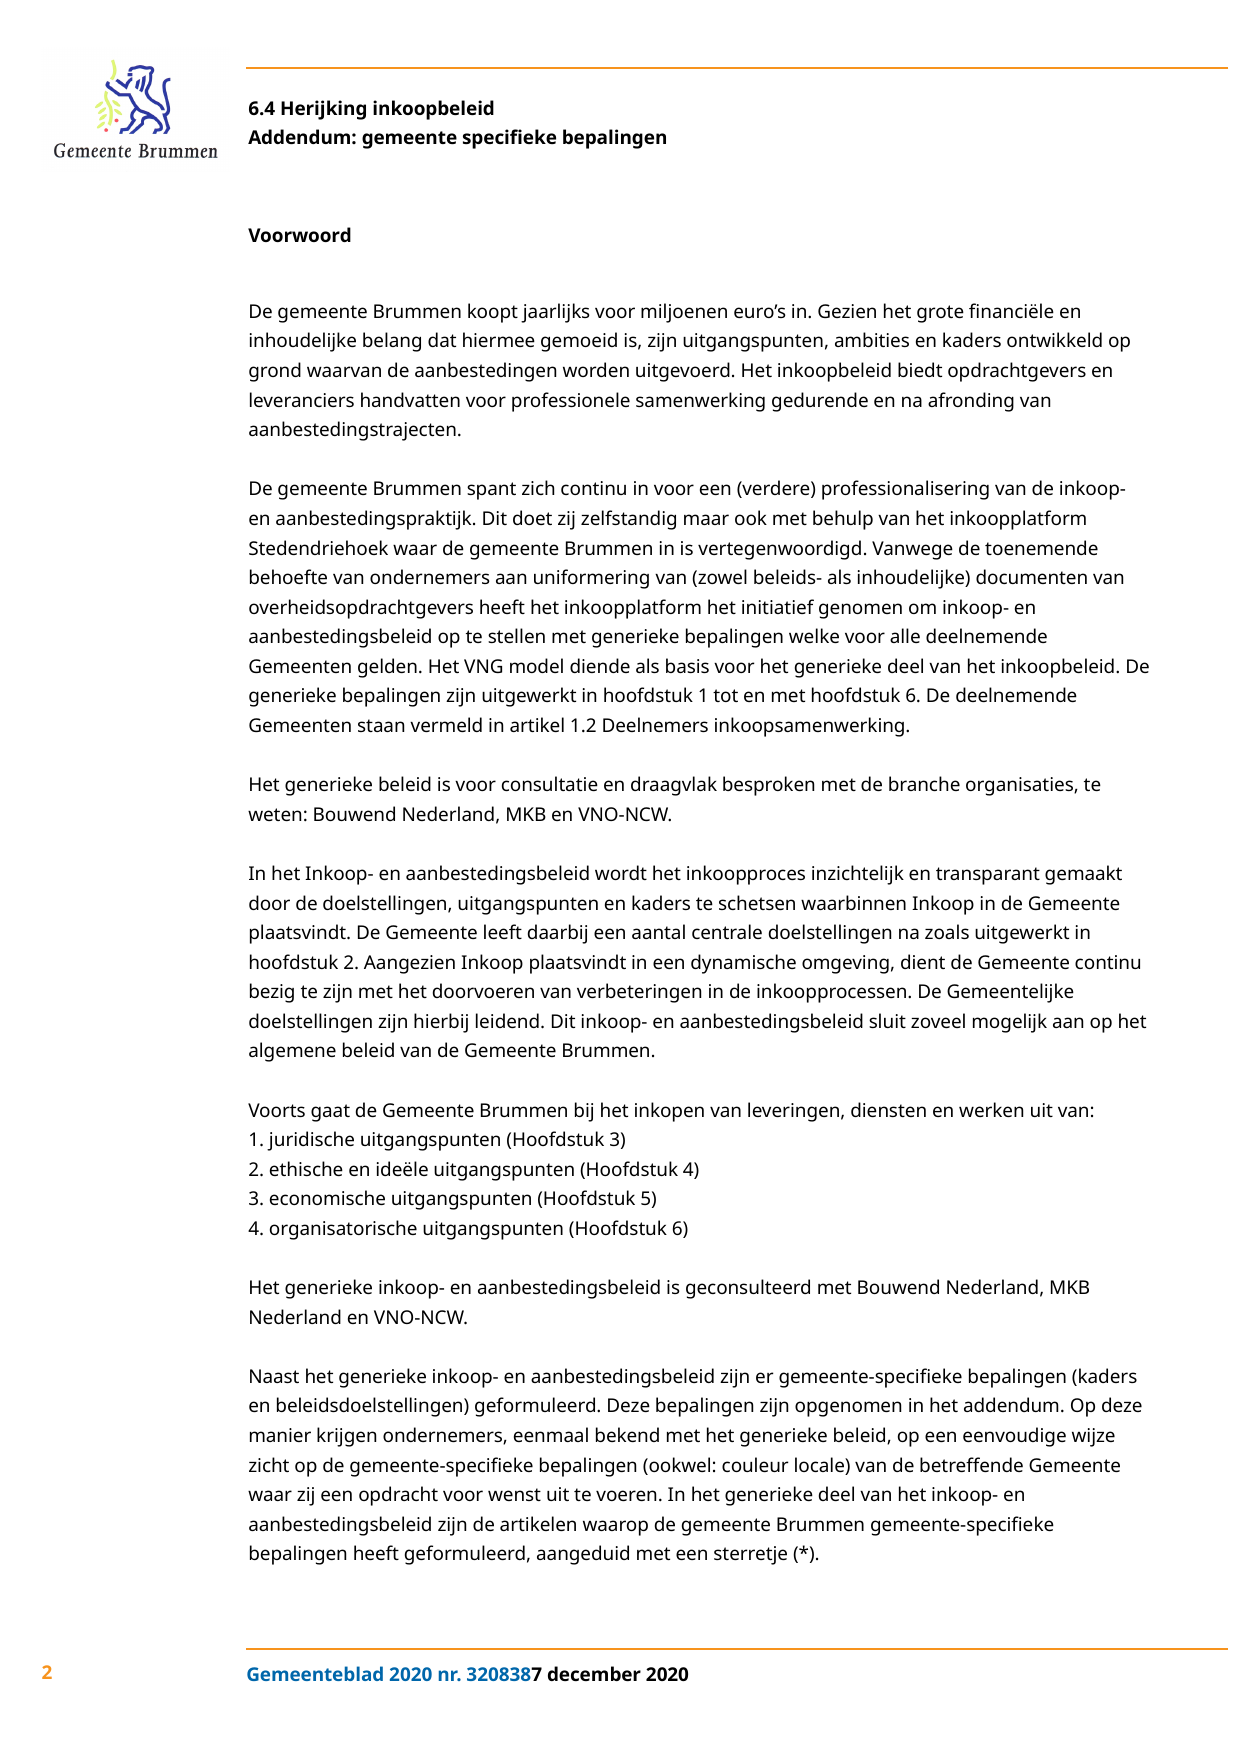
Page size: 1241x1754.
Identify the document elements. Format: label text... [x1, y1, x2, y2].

text 1. juridische uitgangspunten (Hoofdstuk 3) [248, 1126, 1152, 1152]
text In het Inkoop- en aanbestedingsbeleid wordt het inkoopproces inzichtelijk en transparant gemaakt door de doelstellingen, uitgangspunten en kaders te schetsen waarbinnen Inkoop in de Gemeente plaatsvindt. De Gemeente leeft daarbij een aantal centrale doelstellingen na zoals uitgewerkt in hoofdstuk 2. Aangezien Inkoop plaatsvindt in een dynamische omgeving, dient de Gemeente continu bezig te zijn met het doorvoeren van verbeteringen in de inkoopprocessen. De Gemeentelijke doelstellingen zijn hierbij leidend. Dit inkoop- en aanbestedingsbeleid sluit zoveel mogelijk aan op het algemene beleid van de Gemeente Brummen. [248, 860, 1152, 1063]
text De gemeente Brummen spant zich continu in voor een (verdere) professionalisering van de inkoop- en aanbestedingspraktijk. Dit doet zij zelfstandig maar ook met behulp van het inkoopplatform Stedendriehoek waar de gemeente Brummen in is vertegenwoordigd. Vanwege de toenemende behoefte van ondernemers aan uniformering van (zowel beleids- als inhoudelijke) documenten van overheidsopdrachtgevers heeft het inkoopplatform het initiatief genomen om inkoop- en aanbestedingsbeleid op te stellen met generieke bepalingen welke voor alle deelnemende Gemeenten gelden. Het VNG model diende als basis voor het generieke deel van het inkoopbeleid. De generieke bepalingen zijn uitgewerkt in hoofdstuk 1 tot en met hoofdstuk 6. De deelnemende Gemeenten staan vermeld in artikel 1.2 Deelnemers inkoopsamenwerking. [248, 476, 1152, 738]
text Addendum: gemeente specifieke bepalingen [248, 124, 1152, 150]
text 4. organisatorische uitgangspunten (Hoofdstuk 6) [248, 1215, 1152, 1241]
picture [41, 47, 231, 172]
text 6.4 Herijking inkoopbeleid [248, 95, 1152, 121]
text Naast het generieke inkoop- en aanbestedingsbeleid zijn er gemeente-specifieke bepalingen (kaders en beleidsdoelstellingen) geformuleerd. Deze bepalingen zijn opgenomen in het addendum. Op deze manier krijgen ondernemers, eenmaal bekend met het generieke beleid, op een eenvoudige wijze zicht op de gemeente-specifieke bepalingen (ookwel: couleur locale) van de betreffende Gemeente waar zij een opdracht voor wenst uit te voeren. In het generieke deel van het inkoop- en aanbestedingsbeleid zijn de artikelen waarop de gemeente Brummen gemeente-specifieke bepalingen heeft geformuleerd, aangeduid met een sterretje (*). [248, 1363, 1152, 1566]
text Het generieke beleid is voor consultatie en draagvlak besproken met de branche organisaties, te weten: Bouwend Nederland, MKB en VNO-NCW. [248, 771, 1152, 827]
text 2. ethische en ideële uitgangspunten (Hoofdstuk 4) [248, 1156, 1152, 1182]
text Het generieke inkoop- en aanbestedingsbeleid is geconsulteerd met Bouwend Nederland, MKB Nederland en VNO-NCW. [248, 1274, 1152, 1330]
text De gemeente Brummen koopt jaarlijks voor miljoenen euro’s in. Gezien het grote financiële en inhoudelijke belang dat hiermee gemoeid is, zijn uitgangspunten, ambities en kaders ontwikkeld op grond waarvan de aanbestedingen worden uitgevoerd. Het inkoopbeleid biedt opdrachtgevers en leveranciers handvatten voor professionele samenwerking gedurende en na afronding van aanbestedingstrajecten. [248, 298, 1152, 442]
text Voorwoord [248, 220, 1152, 249]
text 3. economische uitgangspunten (Hoofdstuk 5) [248, 1186, 1152, 1211]
text Voorts gaat de Gemeente Brummen bij het inkopen van leveringen, diensten en werken uit van: [248, 1097, 1152, 1123]
